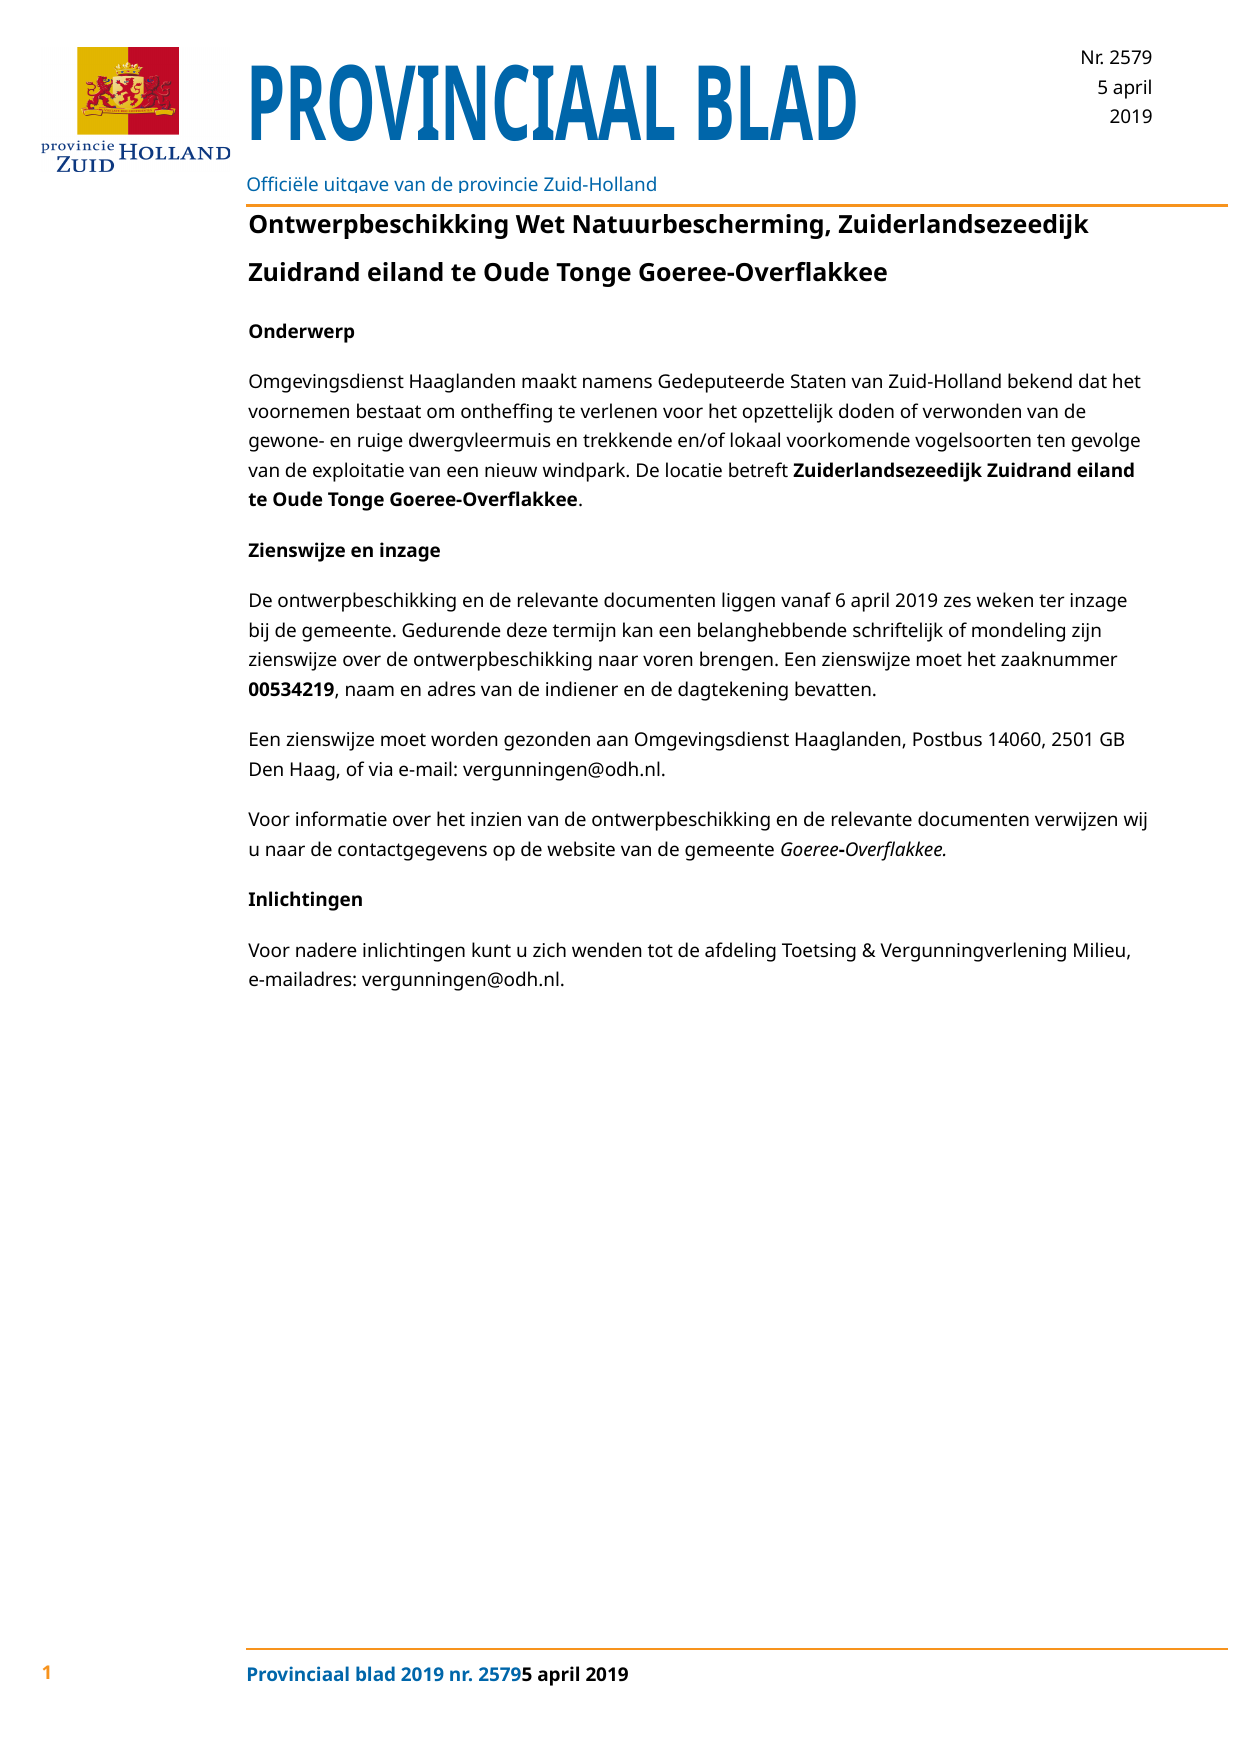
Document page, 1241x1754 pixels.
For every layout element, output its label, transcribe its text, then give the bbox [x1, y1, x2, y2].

text Ontwerpbeschikking Wet Natuurbescherming, Zuiderlandsezeedijk Zuidrand eiland te Oude Tonge Goeree-Overflakkee [248, 207, 1152, 288]
text Voor nadere inlichtingen kunt u zich wenden tot de afdeling Toetsing & Vergunningverlening Milieu, e-mailadres: vergunningen@odh.nl. [248, 937, 1152, 992]
text Omgevingsdienst Haaglanden maakt namens Gedeputeerde Staten van Zuid-Holland bekend dat het voornemen bestaat om ontheffing te verlenen voor het opzettelijk doden of verwonden van de gewone- en ruige dwergvleermuis en trekkende en/of lokaal voorkomende vogelsoorten ten gevolge van de exploitatie van een nieuw windpark. De locatie betreft Zuiderlandsezeedijk Zuidrand eiland te Oude Tonge Goeree-Overflakkee. [248, 368, 1152, 512]
text Voor informatie over het inzien van de ontwerpbeschikking en de relevante documenten verwijzen wij u naar de contactgegevens op de website van de gemeente Goeree-Overflakkee. [248, 807, 1152, 862]
text Onderwerp [248, 318, 1152, 344]
text Een zienswijze moet worden gezonden aan Omgevingsdienst Haaglanden, Postbus 14060, 2501 GB Den Haag, of via e-mail: vergunningen@odh.nl. [248, 727, 1152, 782]
text Zienswijze en inzage [248, 537, 1152, 563]
picture [41, 47, 231, 172]
text Inlichtingen [248, 887, 1152, 912]
text De ontwerpbeschikking en de relevante documenten liggen vanaf 6 april 2019 zes weken ter inzage bij de gemeente. Gedurende deze termijn kan een belanghebbende schriftelijk of mondeling zijn zienswijze over de ontwerpbeschikking naar voren brengen. Een zienswijze moet het zaaknummer 00534219, naam en adres van de indiener en de dagtekening bevatten. [248, 587, 1152, 702]
